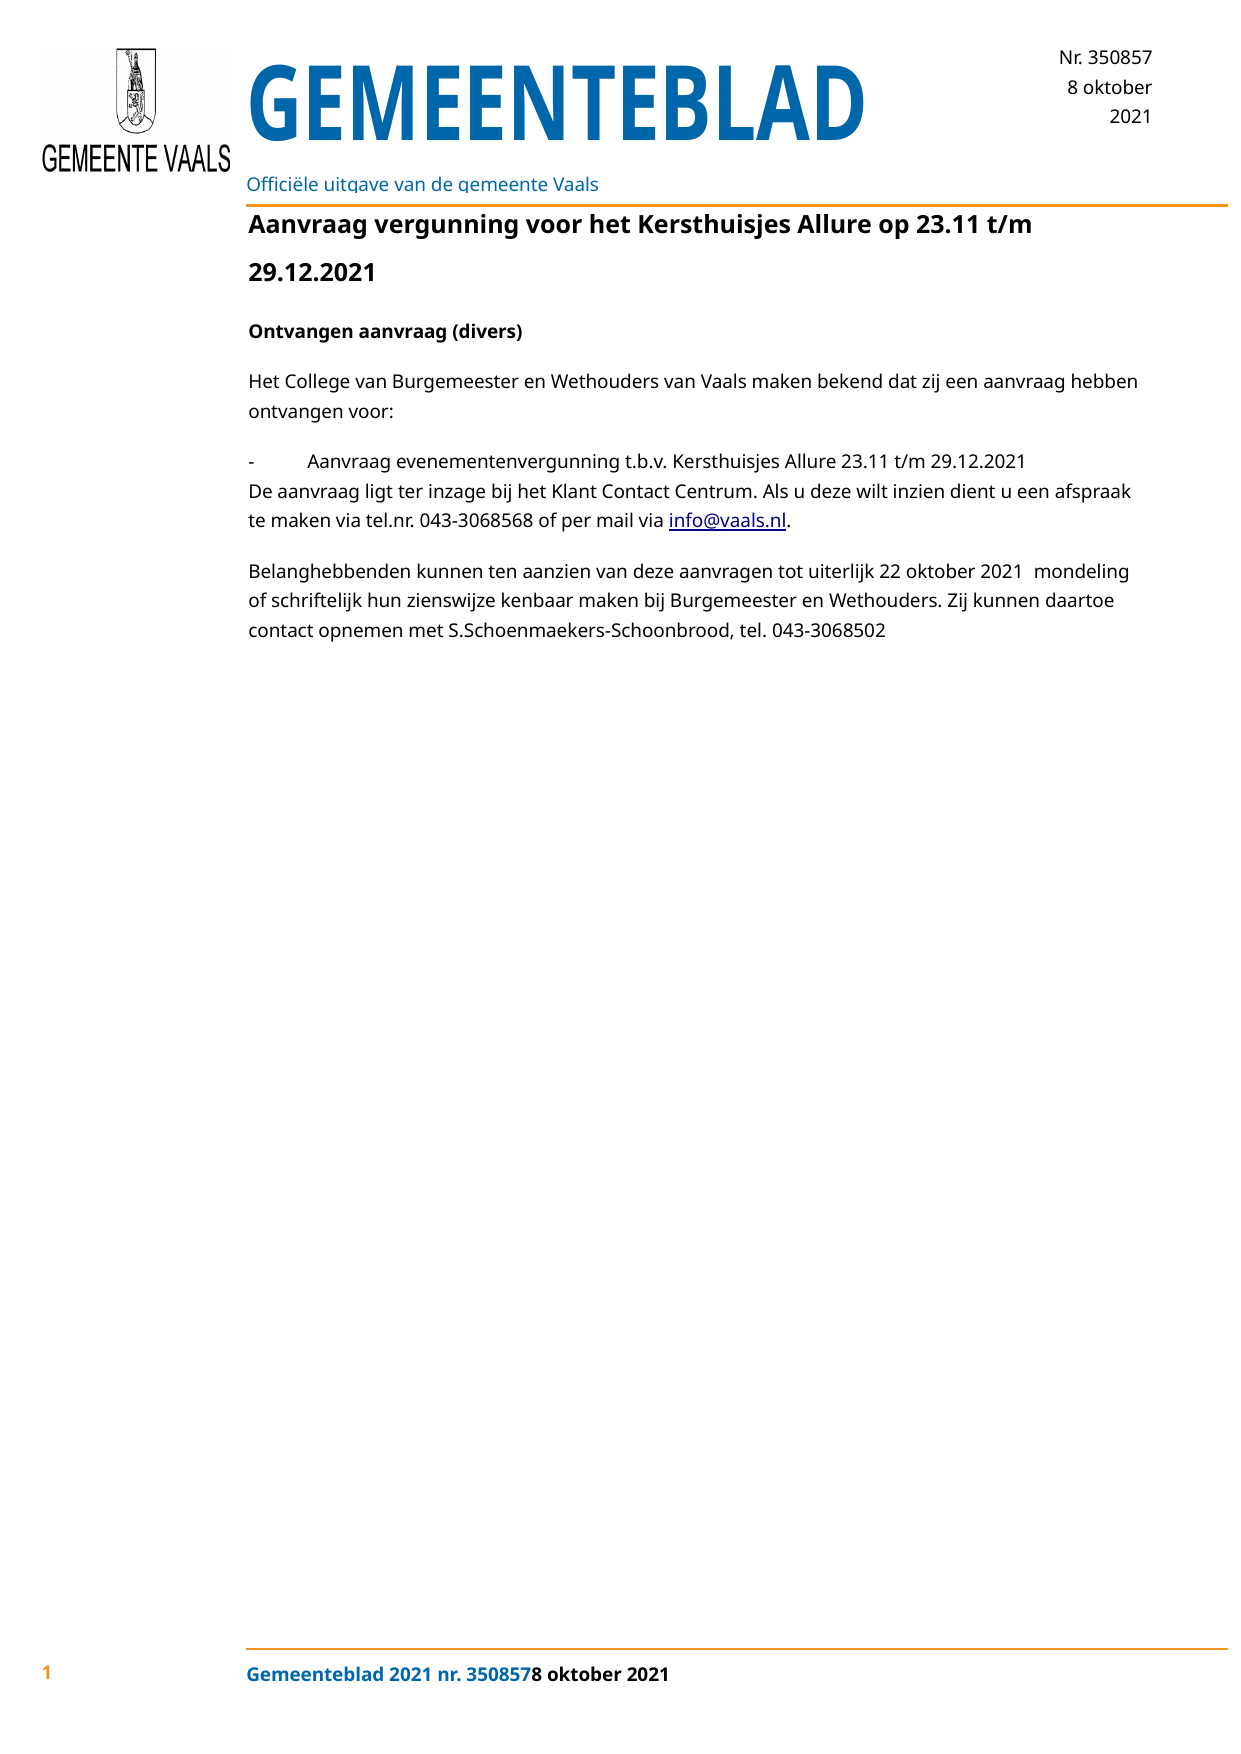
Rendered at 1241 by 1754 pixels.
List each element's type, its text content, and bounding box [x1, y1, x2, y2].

text Belanghebbenden kunnen ten aanzien van deze aanvragen tot uiterlijk 22 oktober 2021 mondeling of schrifte­lijk hun zienswijze kenbaar maken bij Burgemeester en Wethou­ders. Zij kunnen daartoe contact opnemen met S.Schoenmaekers-Schoonbrood, tel. 043-3068502 [248, 558, 1152, 643]
text Ontvangen aanvraag (divers) [248, 318, 1152, 344]
text De aanvraag ligt ter inzage bij het Klant Contact Centrum. Als u deze wilt inzien dient u een afspraak te maken via tel.nr. 043-3068568 of per mail via info@vaals.nl. [248, 478, 1152, 533]
text Het College van Burgemeester en Wethouders van Vaals maken bekend dat zij een aanvraag hebben ontvangen voor: [248, 368, 1152, 424]
text Aanvraag vergunning voor het Kersthuisjes Allure op 23.11 t/m 29.12.2021 [248, 207, 1152, 288]
list Aanvraag evenementenvergunning t.b.v. Kersthuisjes Allure 23.11 t/m 29.12.2021 [248, 448, 1152, 474]
picture [41, 47, 231, 172]
